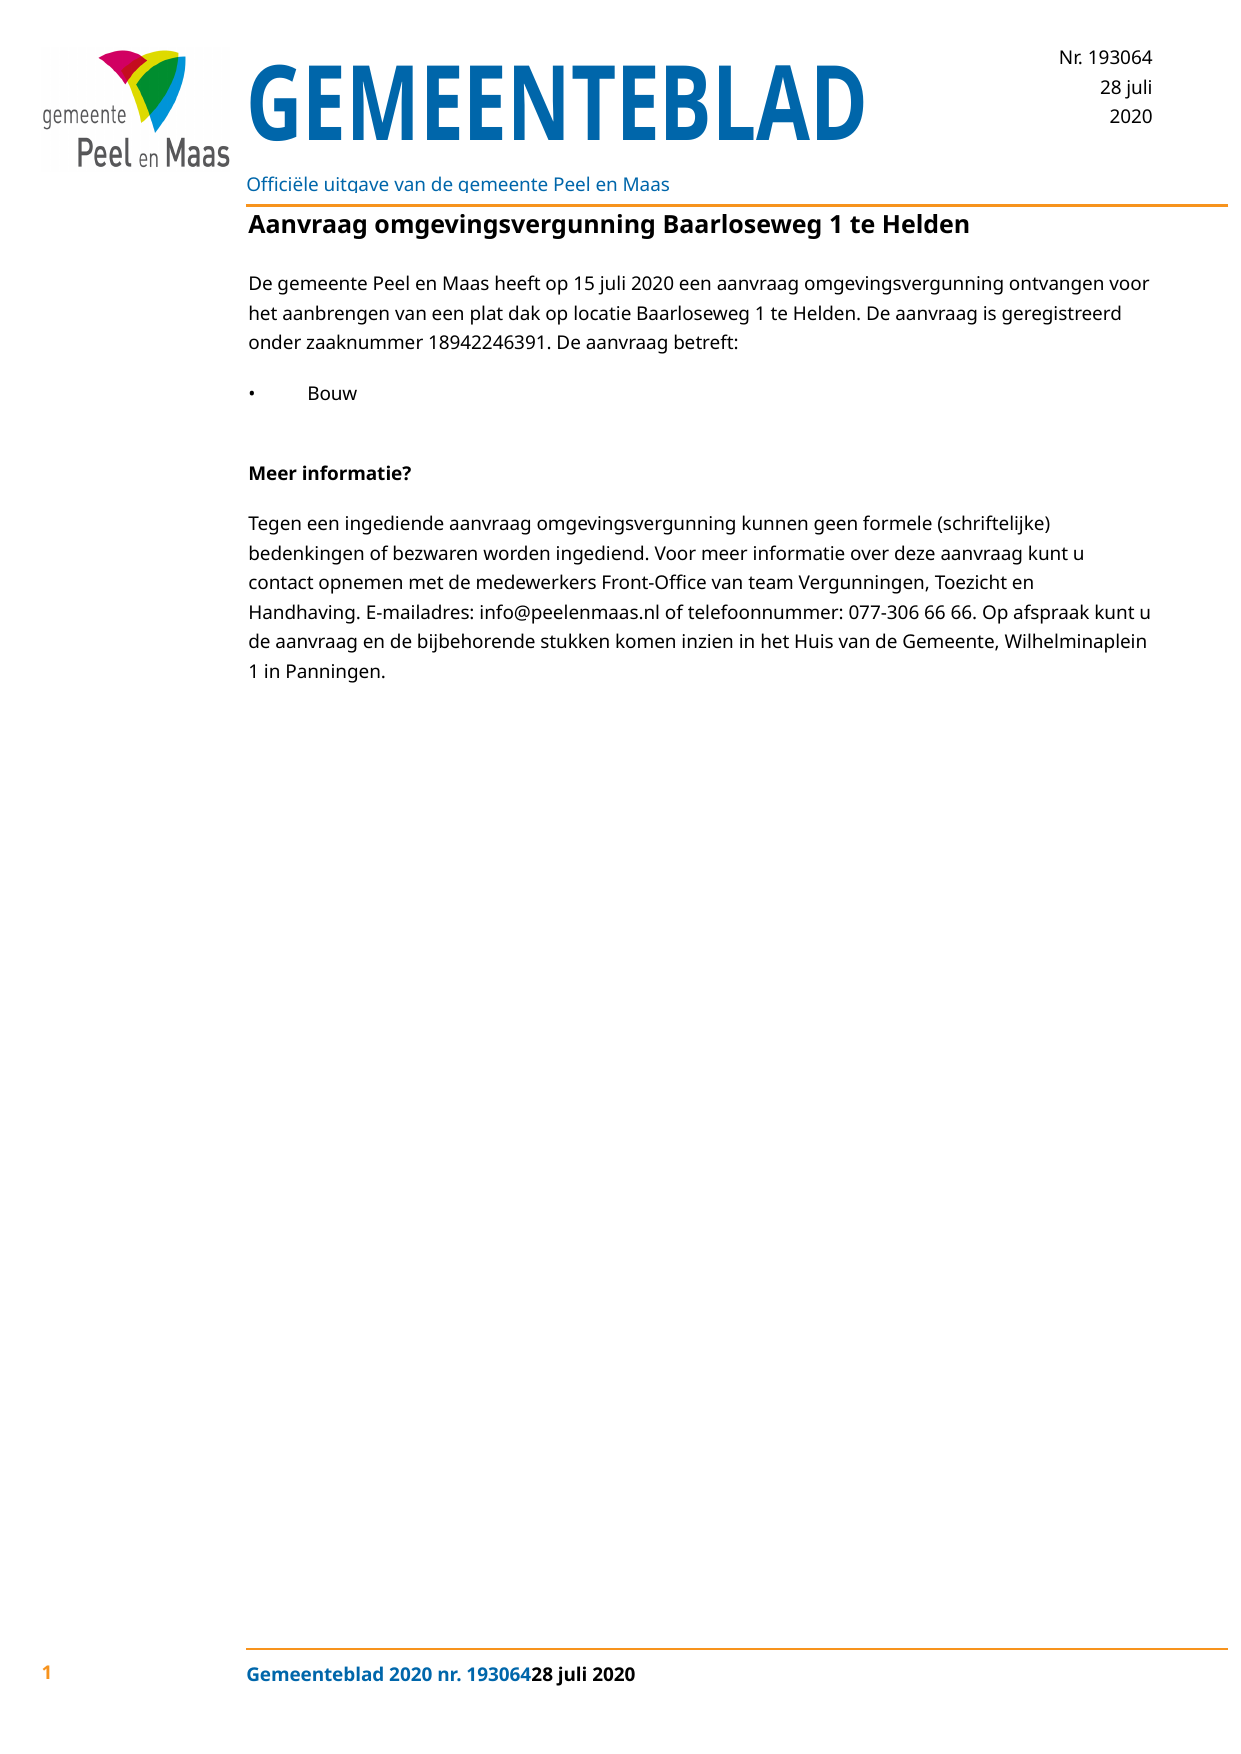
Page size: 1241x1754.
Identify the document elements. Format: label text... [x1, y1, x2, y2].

text De gemeente Peel en Maas heeft op 15 juli 2020 een aanvraag omgevingsvergunning ontvangen voor het aanbrengen van een plat dak op locatie Baarloseweg 1 te Helden. De aanvraag is geregistreerd onder zaaknummer 18942246391. De aanvraag betreft: [248, 270, 1152, 355]
text Meer informatie? [248, 460, 1152, 486]
picture [41, 47, 231, 172]
list Bouw [248, 380, 1152, 406]
text Tegen een ingediende aanvraag omgevingsvergunning kunnen geen formele (schriftelijke) bedenkingen of bezwaren worden ingediend. Voor meer informatie over deze aanvraag kunt u contact opnemen met de medewerkers Front-Office van team Vergunningen, Toezicht en Handhaving. E-mailadres: info@peelenmaas.nl of telefoonnummer: 077-306 66 66. Op afspraak kunt u de aanvraag en de bijbehorende stukken komen inzien in het Huis van de Gemeente, Wilhelminaplein 1 in Panningen. [248, 510, 1152, 684]
text Aanvraag omgevingsvergunning Baarloseweg 1 te Helden [248, 207, 1152, 241]
